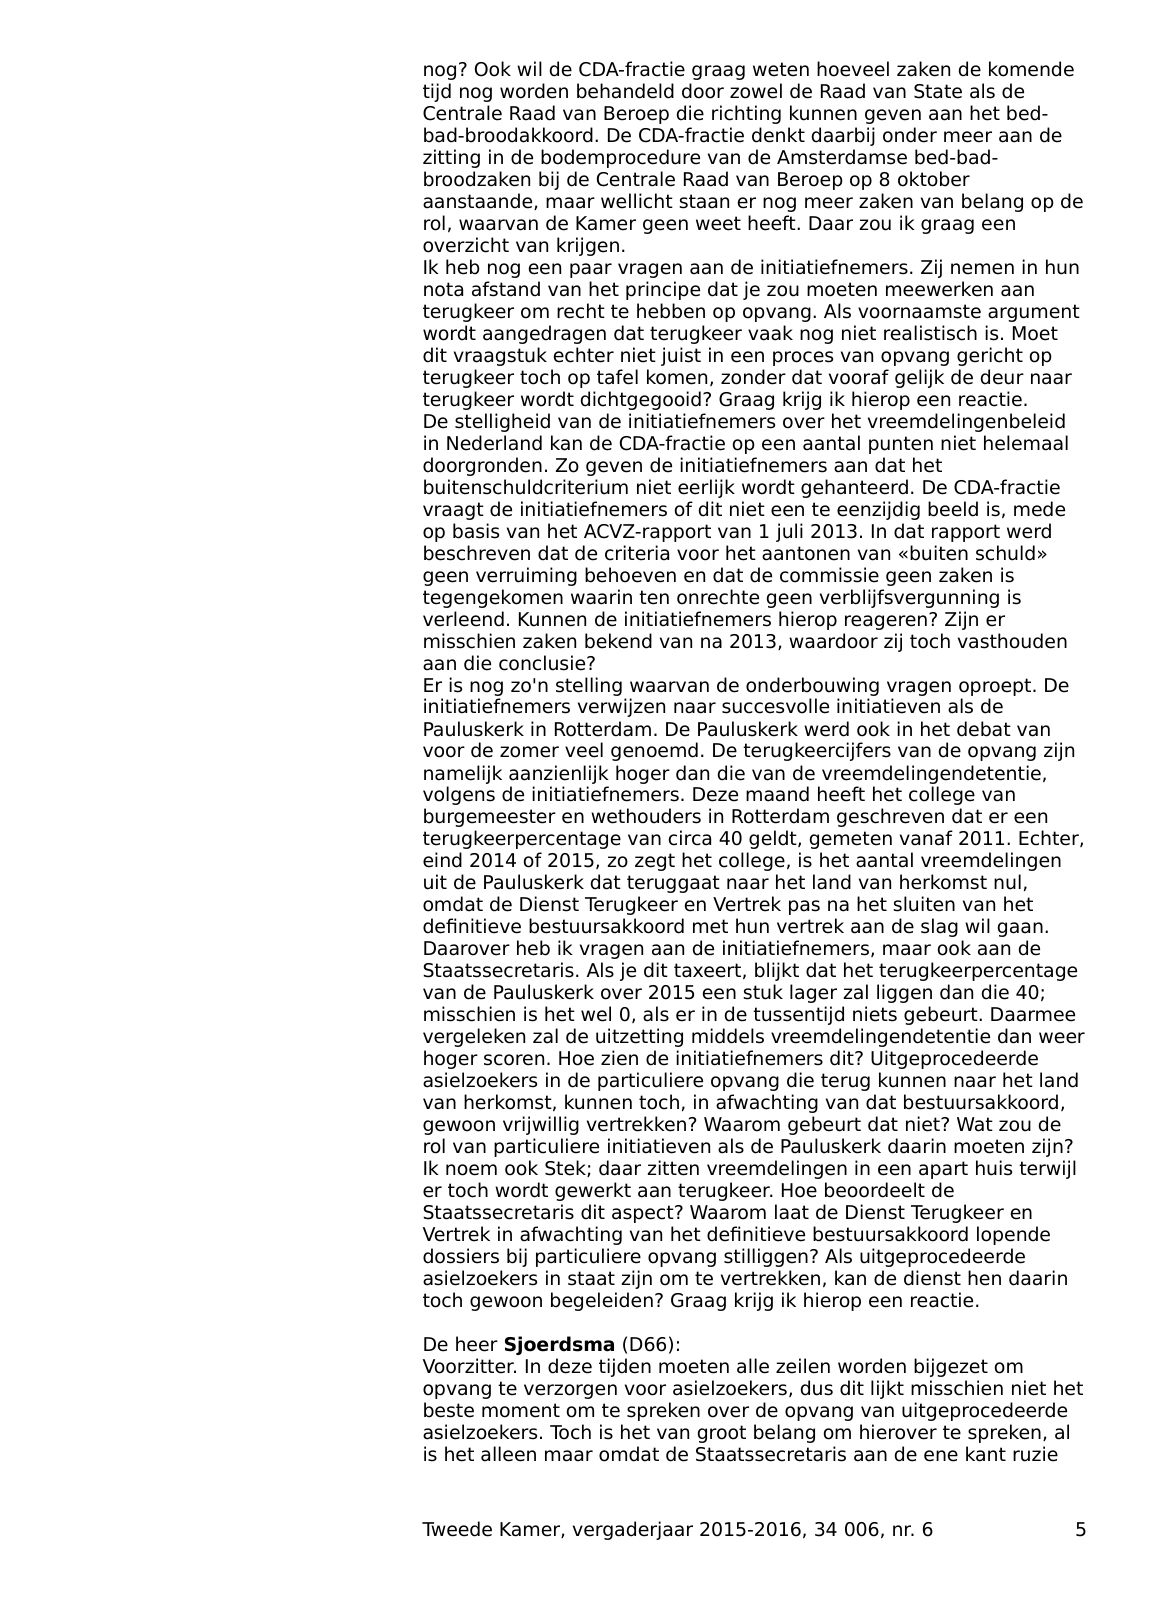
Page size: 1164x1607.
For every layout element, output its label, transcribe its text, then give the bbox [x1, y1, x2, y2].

text Ik heb nog een paar vragen aan de initiatiefnemers. Zij nemen in hun nota afstand van het principe dat je zou moeten meewerken aan terugkeer om recht te hebben op opvang. Als voornaamste argument wordt aangedragen dat terugkeer vaak nog niet realistisch is. Moet dit vraagstuk echter niet juist in een proces van opvang gericht op terugkeer toch op tafel komen, zonder dat vooraf gelijk de deur naar terugkeer wordt dichtgegooid? Graag krijg ik hierop een reactie. [422, 257, 1087, 411]
text nog? Ook wil de CDA-fractie graag weten hoeveel zaken de komende tijd nog worden behandeld door zowel de Raad van State als de Centrale Raad van Beroep die richting kunnen geven aan het bed-bad-broodakkoord. De CDA-fractie denkt daarbij onder meer aan de zitting in de bodemprocedure van de Amsterdamse bed-bad-broodzaken bij de Centrale Raad van Beroep op 8 oktober aanstaande, maar wellicht staan er nog meer zaken van belang op de rol, waarvan de Kamer geen weet heeft. Daar zou ik graag een overzicht van krijgen. [422, 59, 1087, 257]
text Er is nog zo'n stelling waarvan de onderbouwing vragen oproept. De initiatiefnemers verwijzen naar succesvolle initiatieven als de Pauluskerk in Rotterdam. De Pauluskerk werd ook in het debat van voor de zomer veel genoemd. De terugkeercijfers van de opvang zijn namelijk aanzienlijk hoger dan die van de vreemdelingendetentie, volgens de initiatiefnemers. Deze maand heeft het college van burgemeester en wethouders in Rotterdam geschreven dat er een terugkeerpercentage van circa 40 geldt, gemeten vanaf 2011. Echter, eind 2014 of 2015, zo zegt het college, is het aantal vreemdelingen uit de Pauluskerk dat teruggaat naar het land van herkomst nul, omdat de Dienst Terugkeer en Vertrek pas na het sluiten van het definitieve bestuursakkoord met hun vertrek aan de slag wil gaan. Daarover heb ik vragen aan de initiatiefnemers, maar ook aan de Staatssecretaris. Als je dit taxeert, blijkt dat het terugkeerpercentage van de Pauluskerk over 2015 een stuk lager zal liggen dan die 40; misschien is het wel 0, als er in de tussentijd niets gebeurt. Daarmee vergeleken zal de uitzetting middels vreemdelingendetentie dan weer hoger scoren. Hoe zien de initiatiefnemers dit? Uitgeprocedeerde asielzoekers in de particuliere opvang die terug kunnen naar het land van herkomst, kunnen toch, in afwachting van dat bestuursakkoord, gewoon vrijwillig vertrekken? Waarom gebeurt dat niet? Wat zou de rol van particuliere initiatieven als de Pauluskerk daarin moeten zijn? Ik noem ook Stek; daar zitten vreemdelingen in een apart huis terwijl er toch wordt gewerkt aan terugkeer. Hoe beoordeelt de Staatssecretaris dit aspect? Waarom laat de Dienst Terugkeer en Vertrek in afwachting van het definitieve bestuursakkoord lopende dossiers bij particuliere opvang stilliggen? Als uitgeprocedeerde asielzoekers in staat zijn om te vertrekken, kan de dienst hen daarin toch gewoon begeleiden? Graag krijg ik hierop een reactie. [422, 674, 1087, 1312]
text Voorzitter. In deze tijden moeten alle zeilen worden bijgezet om opvang te verzorgen voor asielzoekers, dus dit lijkt misschien niet het beste moment om te spreken over de opvang van uitgeprocedeerde asielzoekers. Toch is het van groot belang om hierover te spreken, al is het alleen maar omdat de Staatssecretaris aan de ene kant ruzie [422, 1356, 1087, 1466]
text De stelligheid van de initiatiefnemers over het vreemdelingenbeleid in Nederland kan de CDA-fractie op een aantal punten niet helemaal doorgronden. Zo geven de initiatiefnemers aan dat het buitenschuldcriterium niet eerlijk wordt gehanteerd. De CDA-fractie vraagt de initiatiefnemers of dit niet een te eenzijdig beeld is, mede op basis van het ACVZ-rapport van 1 juli 2013. In dat rapport werd beschreven dat de criteria voor het aantonen van «buiten schuld» geen verruiming behoeven en dat de commissie geen zaken is tegengekomen waarin ten onrechte geen verblijfsvergunning is verleend. Kunnen de initiatiefnemers hierop reageren? Zijn er misschien zaken bekend van na 2013, waardoor zij toch vasthouden aan die conclusie? [422, 411, 1087, 674]
text De heer Sjoerdsma (D66): [422, 1334, 1087, 1356]
